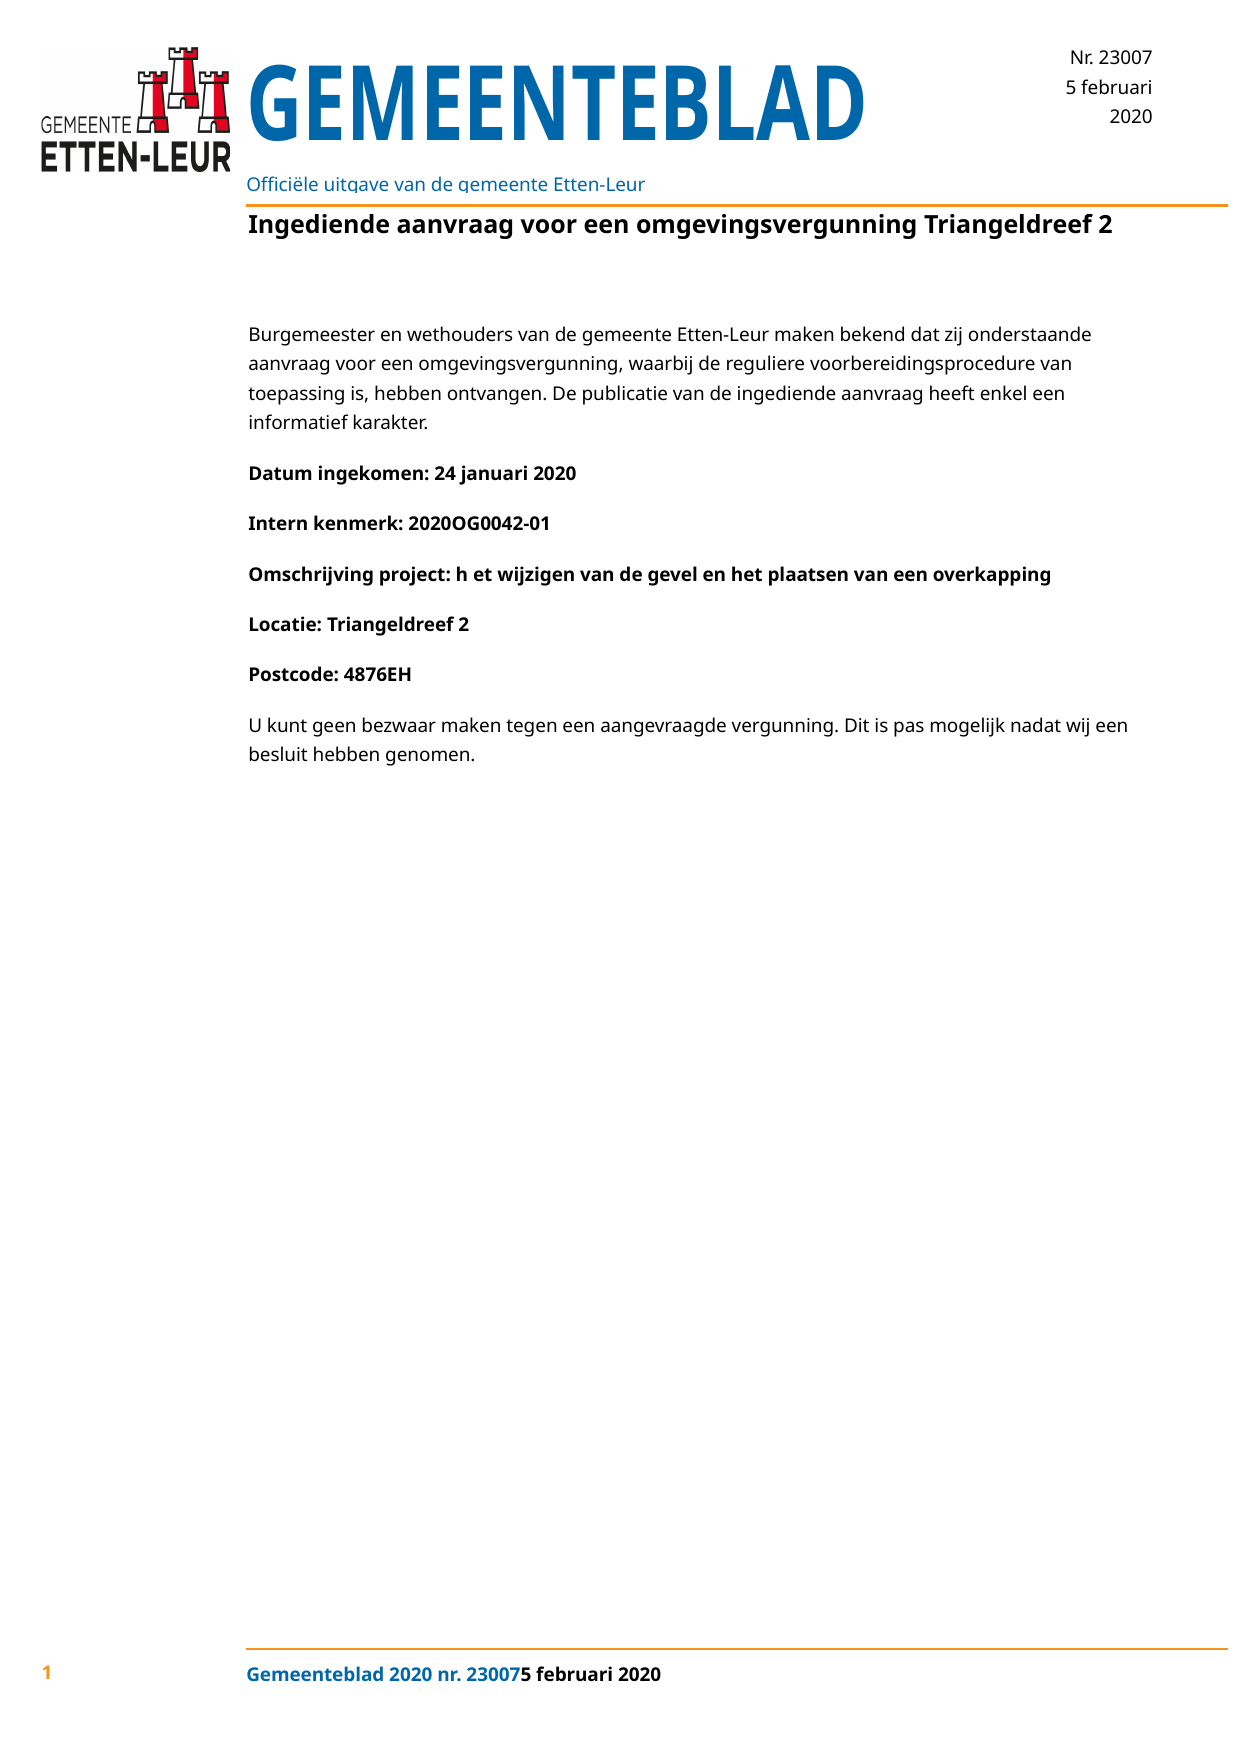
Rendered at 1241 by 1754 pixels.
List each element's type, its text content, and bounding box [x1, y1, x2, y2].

text Datum ingekomen: 24 januari 2020 [248, 460, 1152, 486]
picture [41, 47, 231, 172]
text Omschrijving project: h et wijzigen van de gevel en het plaatsen van een overkapping [248, 561, 1152, 586]
text Locatie: Triangeldreef 2 [248, 611, 1152, 637]
text Ingediende aanvraag voor een omgevingsvergunning Triangeldreef 2 [248, 207, 1152, 241]
text Burgemeester en wethouders van de gemeente Etten-Leur maken bekend dat zij onderstaande aanvraag voor een omgevingsvergunning, waarbij de reguliere voorbereidingsprocedure van toepassing is, hebben ontvangen. De publicatie van de ingediende aanvraag heeft enkel een informatief karakter. [248, 321, 1152, 435]
text Postcode: 4876EH [248, 662, 1152, 687]
text U kunt geen bezwaar maken tegen een aangevraagde vergunning. Dit is pas mogelijk nadat wij een besluit hebben genomen. [248, 712, 1152, 767]
text Intern kenmerk: 2020OG0042-01 [248, 510, 1152, 536]
